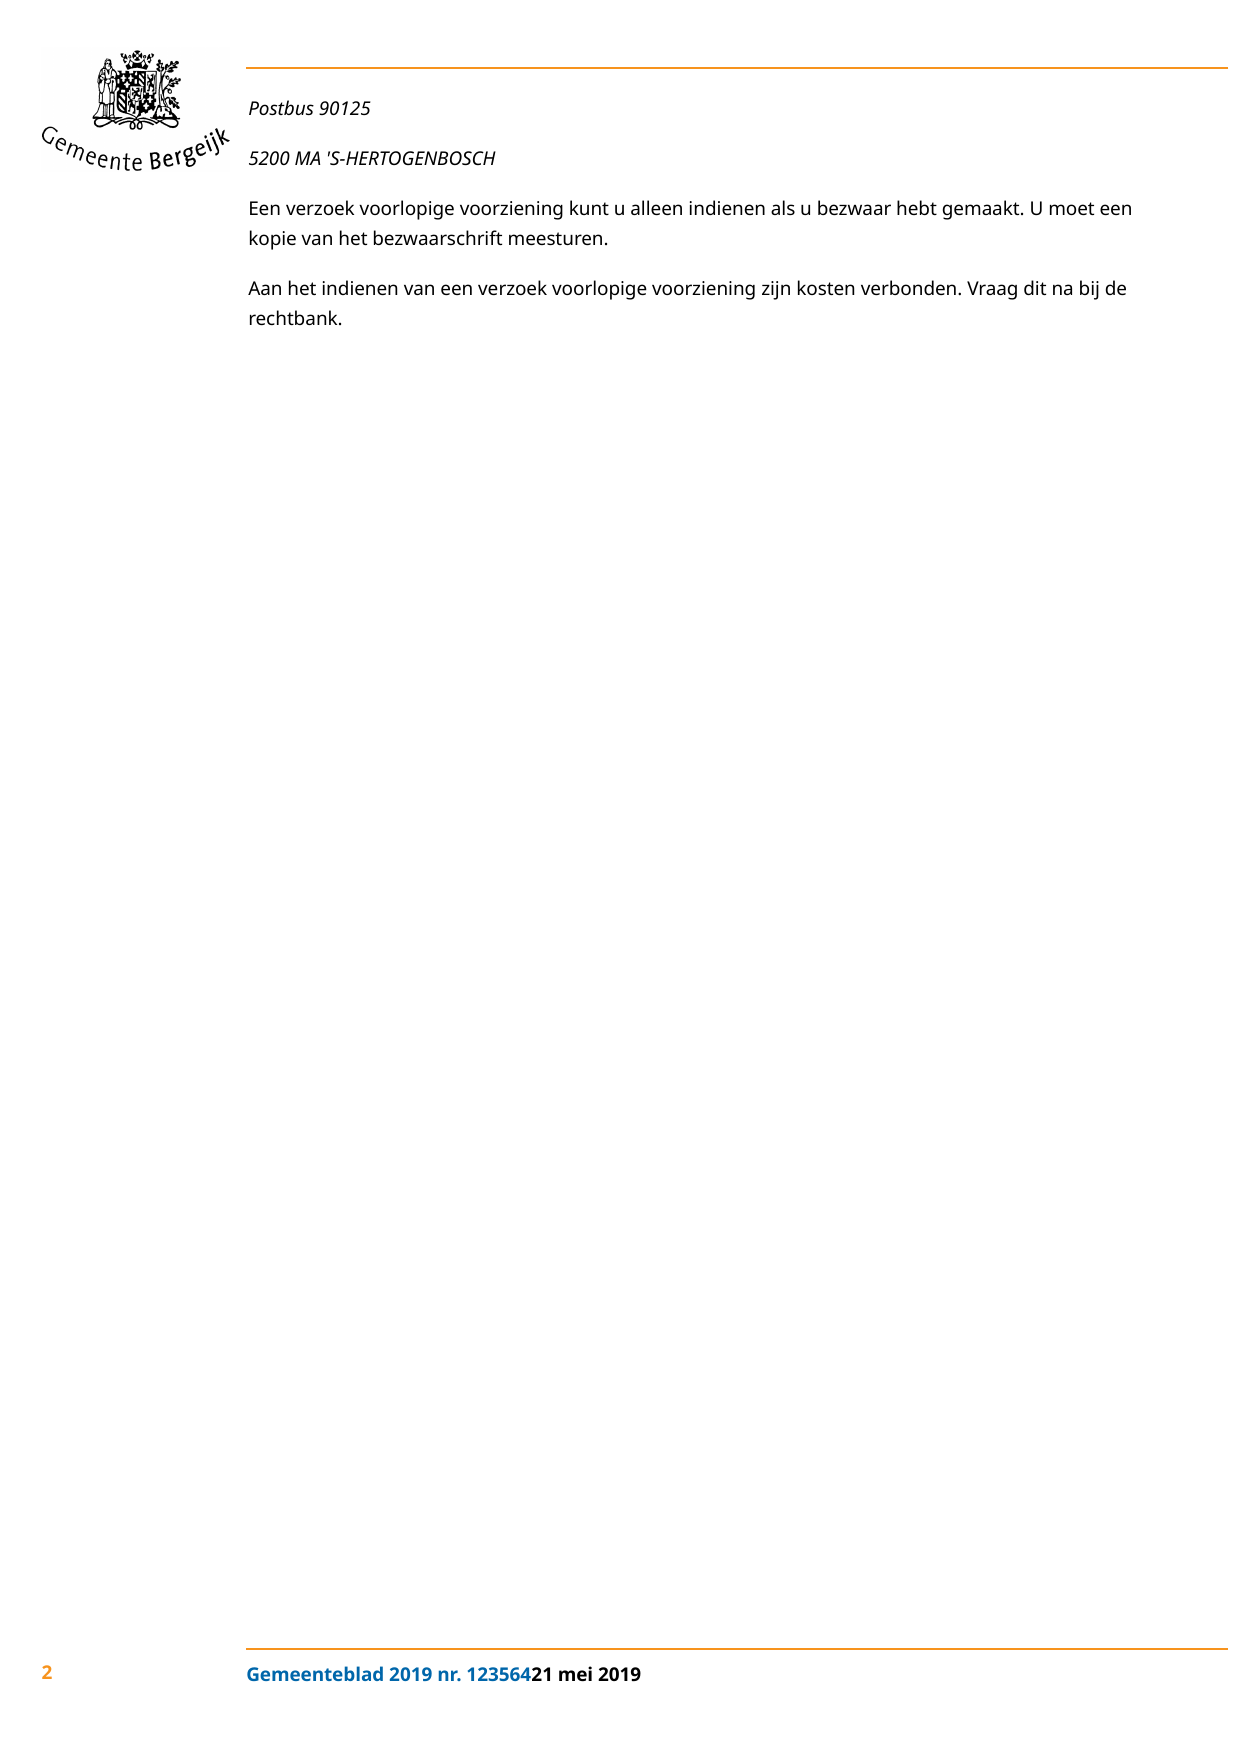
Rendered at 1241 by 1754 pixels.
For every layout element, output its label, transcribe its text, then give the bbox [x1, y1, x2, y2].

text 5200 MA 'S-HERTOGENBOSCH [248, 145, 1152, 171]
text Een verzoek voorlopige voorziening kunt u alleen indienen als u bezwaar hebt gemaakt. U moet een kopie van het bezwaarschrift meesturen. [248, 196, 1152, 251]
picture [41, 47, 231, 172]
text Postbus 90125 [248, 95, 1152, 121]
text Aan het indienen van een verzoek voorlopige voorziening zijn kosten verbonden. Vraag dit na bij de rechtbank. [248, 276, 1152, 331]
